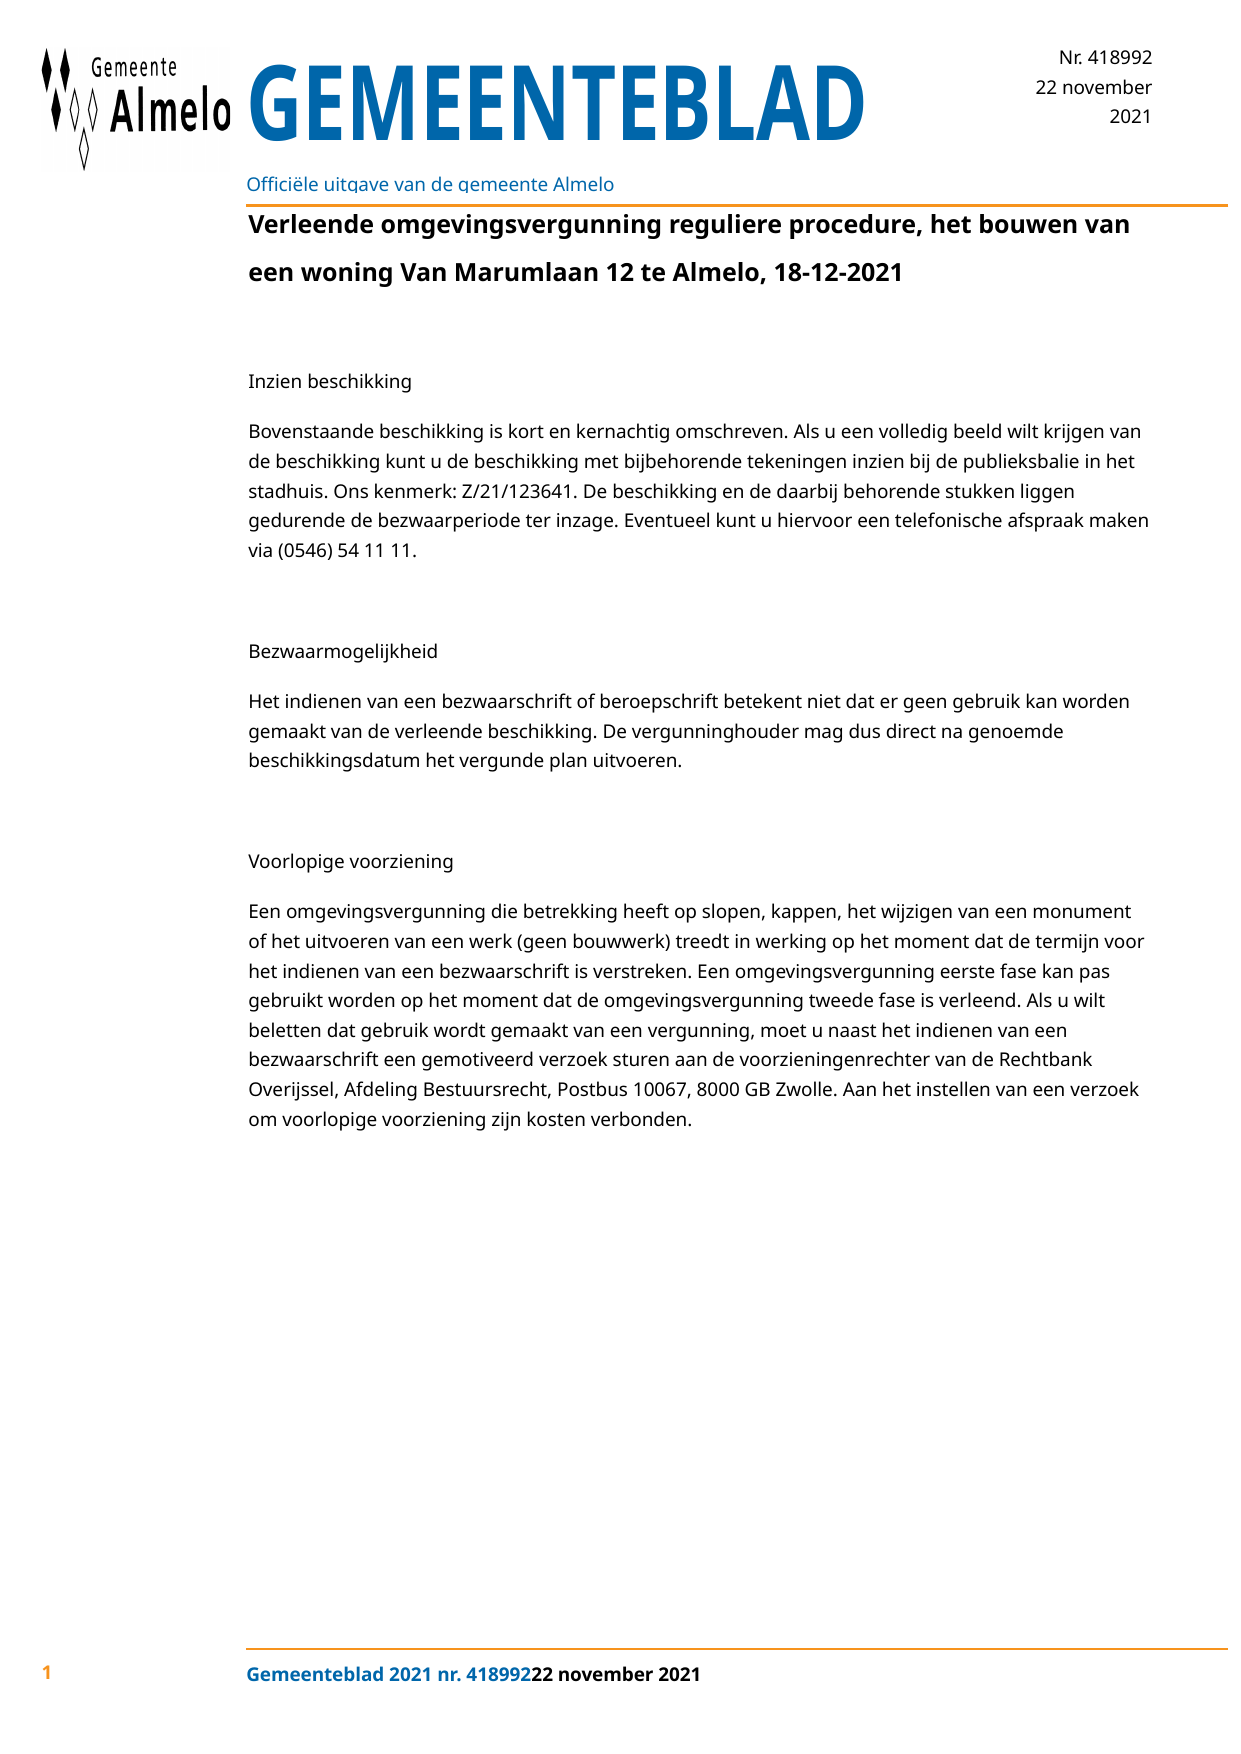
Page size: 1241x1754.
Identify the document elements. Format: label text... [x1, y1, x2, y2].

text Voorlopige voorziening [248, 848, 1152, 874]
text Een omgevingsvergunning die betrekking heeft op slopen, kappen, het wijzigen van een monument of het uitvoeren van een werk (geen bouwwerk) treedt in werking op het moment dat de termijn voor het indienen van een bezwaarschrift is verstreken. Een omgevingsvergunning eerste fase kan pas gebruikt worden op het moment dat de omgevingsvergunning tweede fase is verleend. Als u wilt beletten dat gebruik wordt gemaakt van een vergunning, moet u naast het indienen van een bezwaarschrift een gemotiveerd verzoek sturen aan de voorzieningenrechter van de Rechtbank Overijssel, Afdeling Bestuursrecht, Postbus 10067, 8000 GB Zwolle. Aan het instellen van een verzoek om voorlopige voorziening zijn kosten verbonden. [248, 899, 1152, 1132]
text Het indienen van een bezwaarschrift of beroepschrift betekent niet dat er geen gebruik kan worden gemaakt van de verleende beschikking. De vergunninghouder mag dus direct na genoemde beschikkingsdatum het vergunde plan uitvoeren. [248, 688, 1152, 773]
text Bezwaarmogelijkheid [248, 638, 1152, 664]
picture [41, 47, 231, 172]
text Bovenstaande beschikking is kort en kernachtig omschreven. Als u een volledig beeld wilt krijgen van de beschikking kunt u de beschikking met bijbehorende tekeningen inzien bij de publieksbalie in het stadhuis. Ons kenmerk: Z/21/123641. De beschikking en de daarbij behorende stukken liggen gedurende de bezwaarperiode ter inzage. Eventueel kunt u hiervoor een telefonische afspraak maken via (0546) 54 11 11. [248, 419, 1152, 563]
text Verleende omgevingsvergunning reguliere procedure, het bouwen van een woning Van Marumlaan 12 te Almelo, 18-12-2021 [248, 207, 1152, 288]
text Inzien beschikking [248, 368, 1152, 394]
